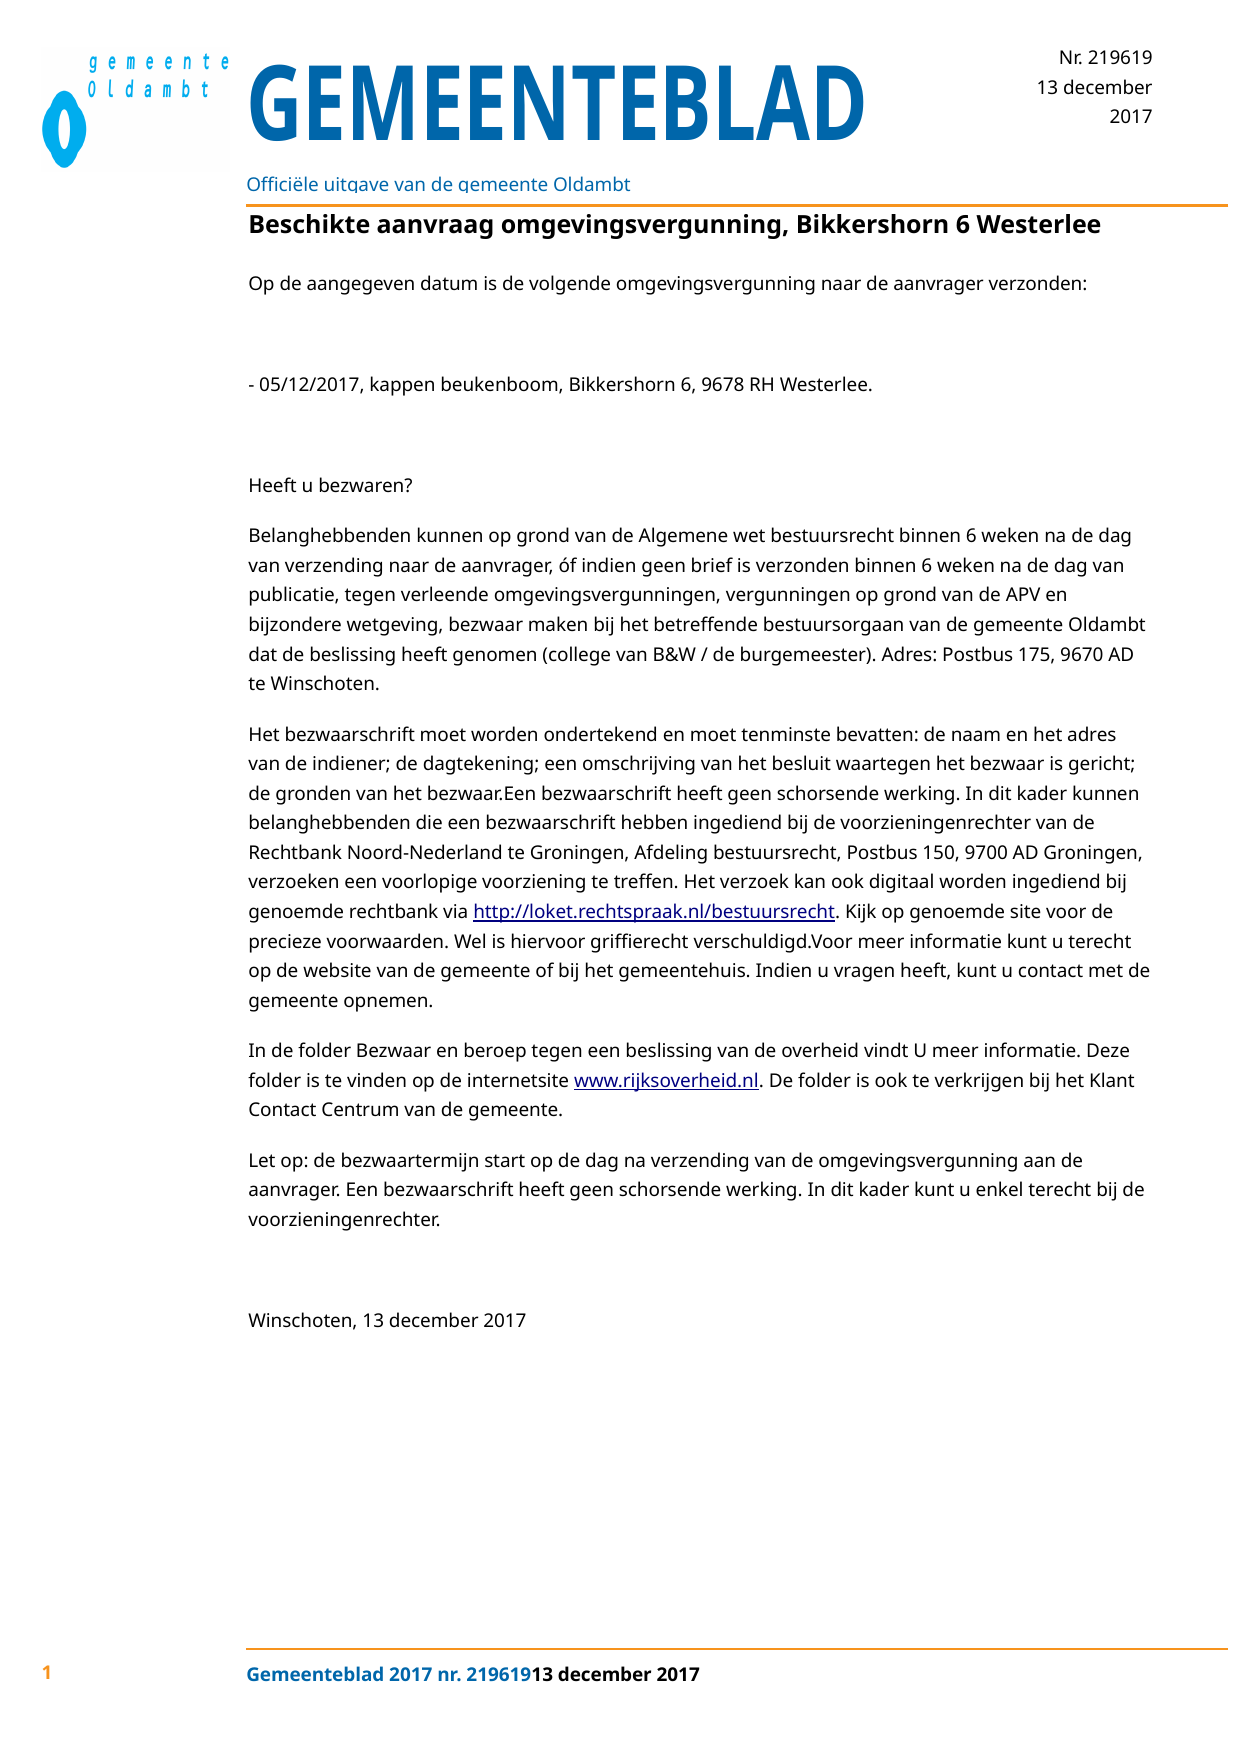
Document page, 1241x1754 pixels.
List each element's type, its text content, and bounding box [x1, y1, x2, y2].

text Let op: de bezwaartermijn start op de dag na verzending van de omgevingsvergunning aan de aanvrager. Een bezwaarschrift heeft geen schorsende werking. In dit kader kunt u enkel terecht bij de voorzieningenrechter. [248, 1147, 1152, 1232]
text Winschoten, 13 december 2017 [248, 1307, 1152, 1333]
text Op de aangegeven datum is de volgende omgevingsvergunning naar de aanvrager verzonden: [248, 270, 1152, 296]
text Belanghebbenden kunnen op grond van de Algemene wet bestuursrecht binnen 6 weken na de dag van verzending naar de aanvrager, óf indien geen brief is verzonden binnen 6 weken na de dag van publicatie, tegen verleende omgevingsvergunningen, vergunningen op grond van de APV en bijzondere wetgeving, bezwaar maken bij het betreffende bestuursorgaan van de gemeente Oldambt dat de beslissing heeft genomen (college van B&W / de burgemeester). Adres: Postbus 175, 9670 AD te Winschoten. [248, 522, 1152, 696]
text Heeft u bezwaren? [248, 472, 1152, 498]
text - 05/12/2017, kappen beukenboom, Bikkershorn 6, 9678 RH Westerlee. [248, 371, 1152, 397]
text Beschikte aanvraag omgevingsvergunning, Bikkershorn 6 Westerlee [248, 207, 1152, 241]
picture [41, 47, 231, 172]
text In de folder Bezwaar en beroep tegen een beslissing van de overheid vindt U meer informatie. Deze folder is te vinden op de internetsite www.rijksoverheid.nl. De folder is ook te verkrijgen bij het Klant Contact Centrum van de gemeente. [248, 1037, 1152, 1122]
text Het bezwaarschrift moet worden ondertekend en moet tenminste bevatten: de naam en het adres van de indiener; de dagtekening; een omschrijving van het besluit waartegen het bezwaar is gericht; de gronden van het bezwaar.Een bezwaarschrift heeft geen schorsende werking. In dit kader kunnen belanghebbenden die een bezwaarschrift hebben ingediend bij de voorzieningenrechter van de Rechtbank Noord-Nederland te Groningen, Afdeling bestuursrecht, Postbus 150, 9700 AD Groningen, verzoeken een voorlopige voorziening te treffen. Het verzoek kan ook digitaal worden ingediend bij genoemde rechtbank via http://loket.rechtspraak.nl/bestuursrecht. Kijk op genoemde site voor de precieze voorwaarden. Wel is hiervoor griffierecht verschuldigd.Voor meer informatie kunt u terecht op de website van de gemeente of bij het gemeentehuis. Indien u vragen heeft, kunt u contact met de gemeente opnemen. [248, 721, 1152, 1013]
